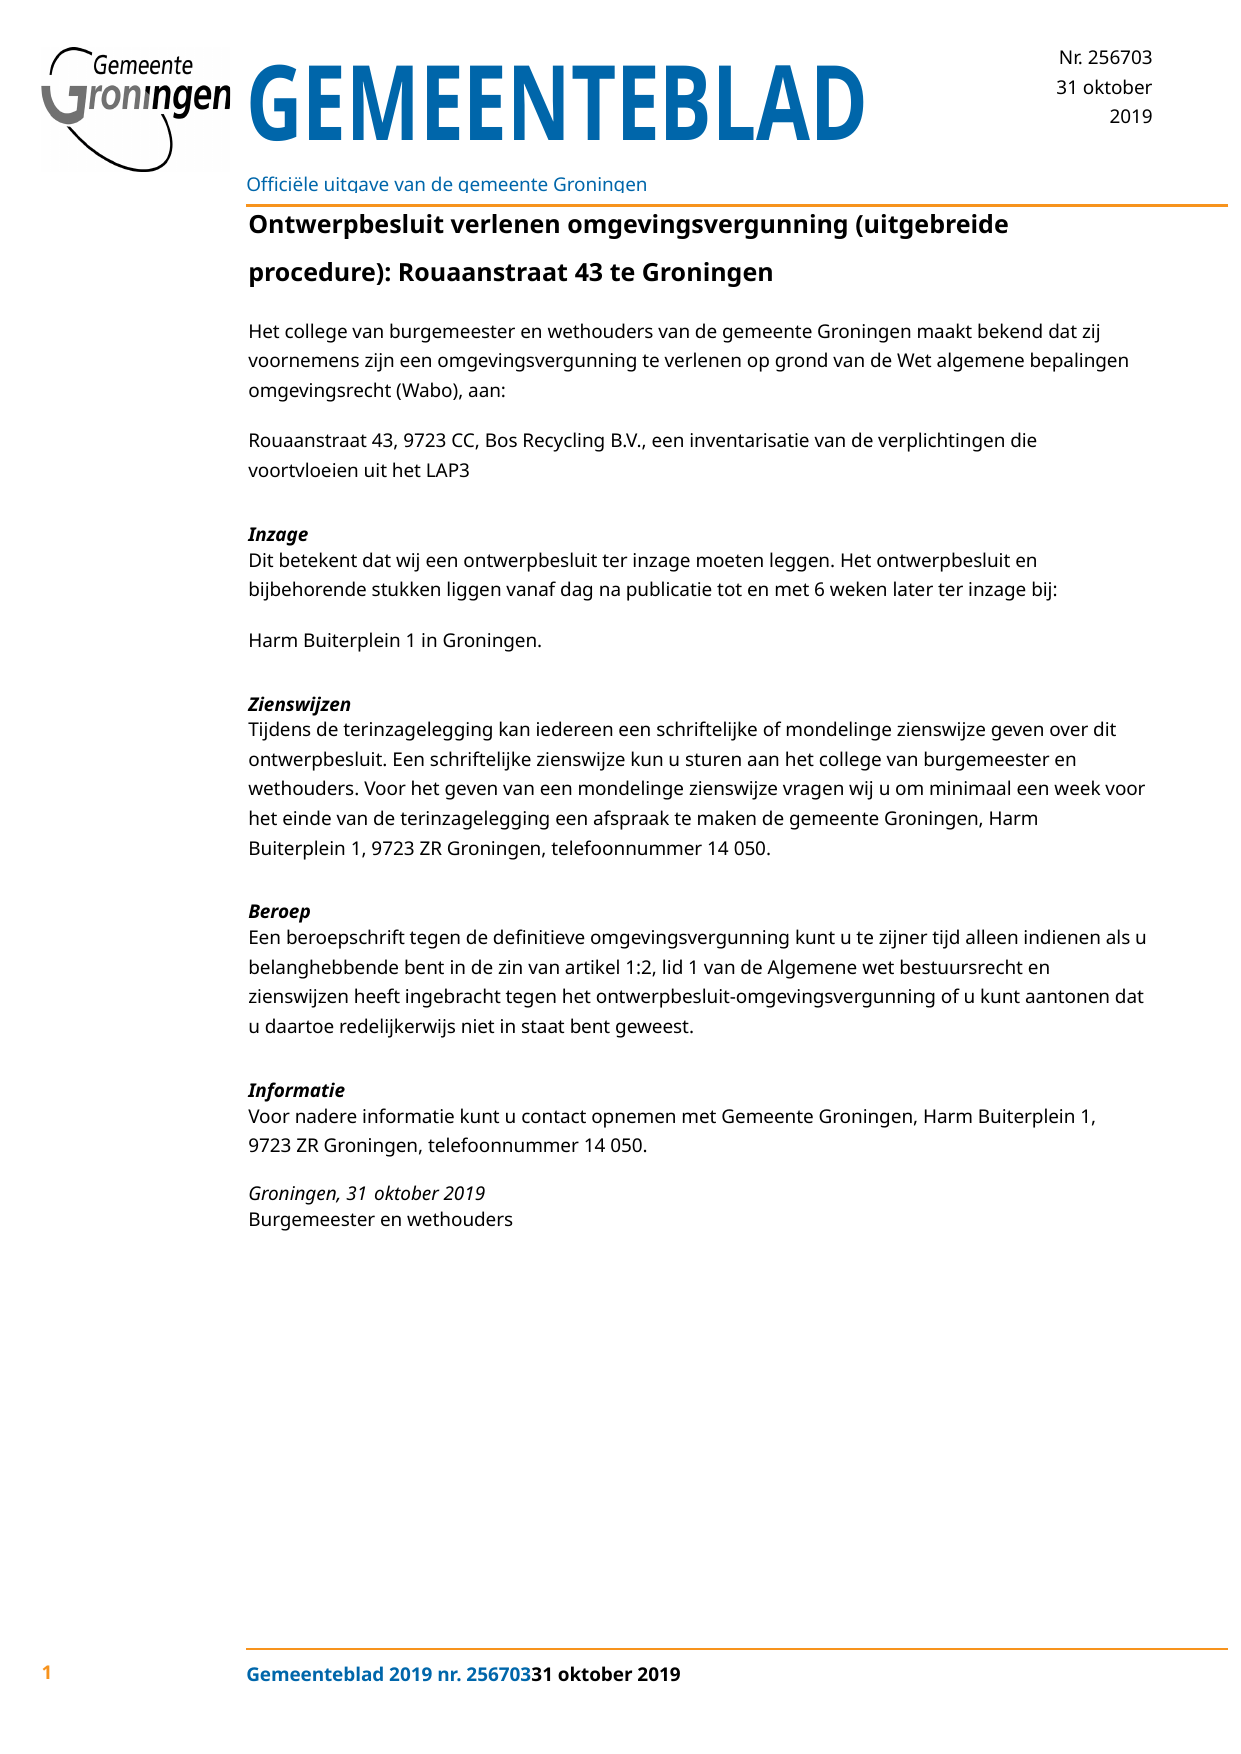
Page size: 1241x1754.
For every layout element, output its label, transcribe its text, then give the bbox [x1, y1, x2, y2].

text Burgemeester en wethouders [248, 1206, 1152, 1232]
text Informatie [248, 1077, 1152, 1103]
text Het college van burgemeester en wethouders van de gemeente Groningen maakt bekend dat zij voornemens zijn een omgevingsvergunning te verlenen op grond van de Wet algemene bepalingen omgevingsrecht (Wabo), aan: [248, 318, 1152, 403]
text Dit betekent dat wij een ontwerpbesluit ter inzage moeten leggen. Het ontwerpbesluit en bijbehorende stukken liggen vanaf dag na publicatie tot en met 6 weken later ter inzage bij: [248, 547, 1152, 602]
text Een beroepschrift tegen de definitieve omgevingsvergunning kunt u te zijner tijd alleen indienen als u belanghebbende bent in de zin van artikel 1:2, lid 1 van de Algemene wet bestuursrecht en zienswijzen heeft ingebracht tegen het ontwerpbesluit-omgevingsvergunning of u kunt aantonen dat u daartoe redelijkerwijs niet in staat bent geweest. [248, 924, 1152, 1039]
text Beroep [248, 899, 1152, 924]
text Ontwerpbesluit verlenen omgevingsvergunning (uitgebreide procedure): Rouaanstraat 43 te Groningen [248, 207, 1152, 288]
text Tijdens de terinzagelegging kan iedereen een schriftelijke of mondelinge zienswijze geven over dit ontwerpbesluit. Een schriftelijke zienswijze kun u sturen aan het college van burgemeester en wethouders. Voor het geven van een mondelinge zienswijze vragen wij u om minimaal een week voor het einde van de terinzagelegging een afspraak te maken de gemeente Groningen, Harm Buiterplein 1, 9723 ZR Groningen, telefoonnummer 14 050. [248, 716, 1152, 861]
text Zienswijzen [248, 691, 1152, 716]
text Groningen, 31 oktober 2019 [248, 1180, 1152, 1206]
text Voor nadere informatie kunt u contact opnemen met Gemeente Groningen, Harm Buiterplein 1, 9723 ZR Groningen, telefoonnummer 14 050. [248, 1103, 1152, 1158]
picture [41, 47, 231, 172]
text Harm Buiterplein 1 in Groningen. [248, 627, 1152, 652]
text Inzage [248, 521, 1152, 547]
text Rouaanstraat 43, 9723 CC, Bos Recycling B.V., een inventarisatie van de verplichtingen die voortvloeien uit het LAP3 [248, 427, 1152, 483]
